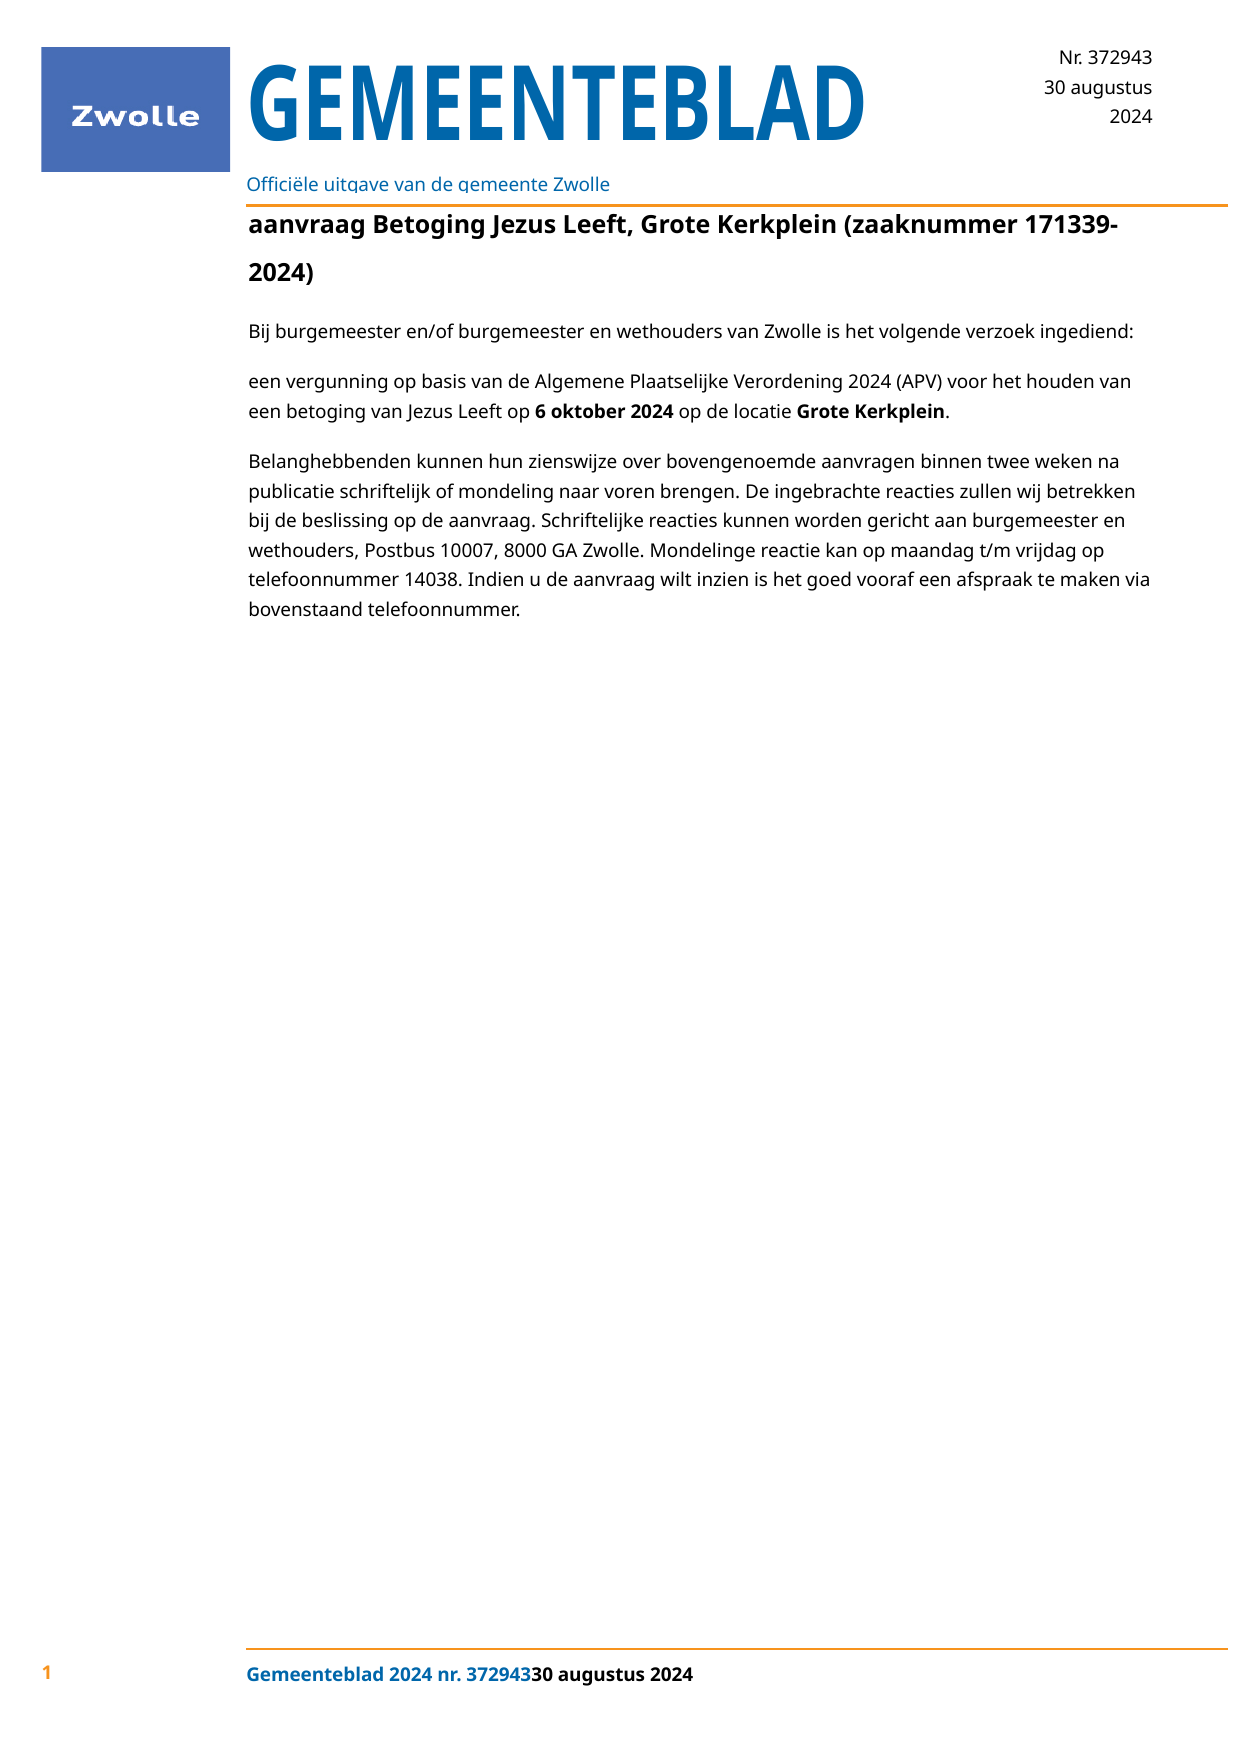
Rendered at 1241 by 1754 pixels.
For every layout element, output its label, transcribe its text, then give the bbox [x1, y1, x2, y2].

text Bij burgemeester en/of burgemeester en wethouders van Zwolle is het volgende verzoek ingediend: [248, 318, 1152, 344]
text aanvraag Betoging Jezus Leeft, Grote Kerkplein (zaaknummer 171339-2024) [248, 207, 1152, 288]
picture [41, 47, 231, 172]
text Belanghebbenden kunnen hun zienswijze over bovengenoemde aanvragen binnen twee weken na publicatie schriftelijk of mondeling naar voren brengen. De ingebrachte reacties zullen wij betrekken bij de beslissing op de aanvraag. Schriftelijke reacties kunnen worden gericht aan burgemeester en wethouders, Postbus 10007, 8000 GA Zwolle. Mondelinge reactie kan op maandag t/m vrijdag op telefoonnummer 14038. Indien u de aanvraag wilt inzien is het goed vooraf een afspraak te maken via bovenstaand telefoonnummer. [248, 448, 1152, 622]
text een vergunning op basis van de Algemene Plaatselijke Verordening 2024 (APV) voor het houden van een betoging van Jezus Leeft op 6 oktober 2024 op de locatie Grote Kerkplein. [248, 368, 1152, 424]
